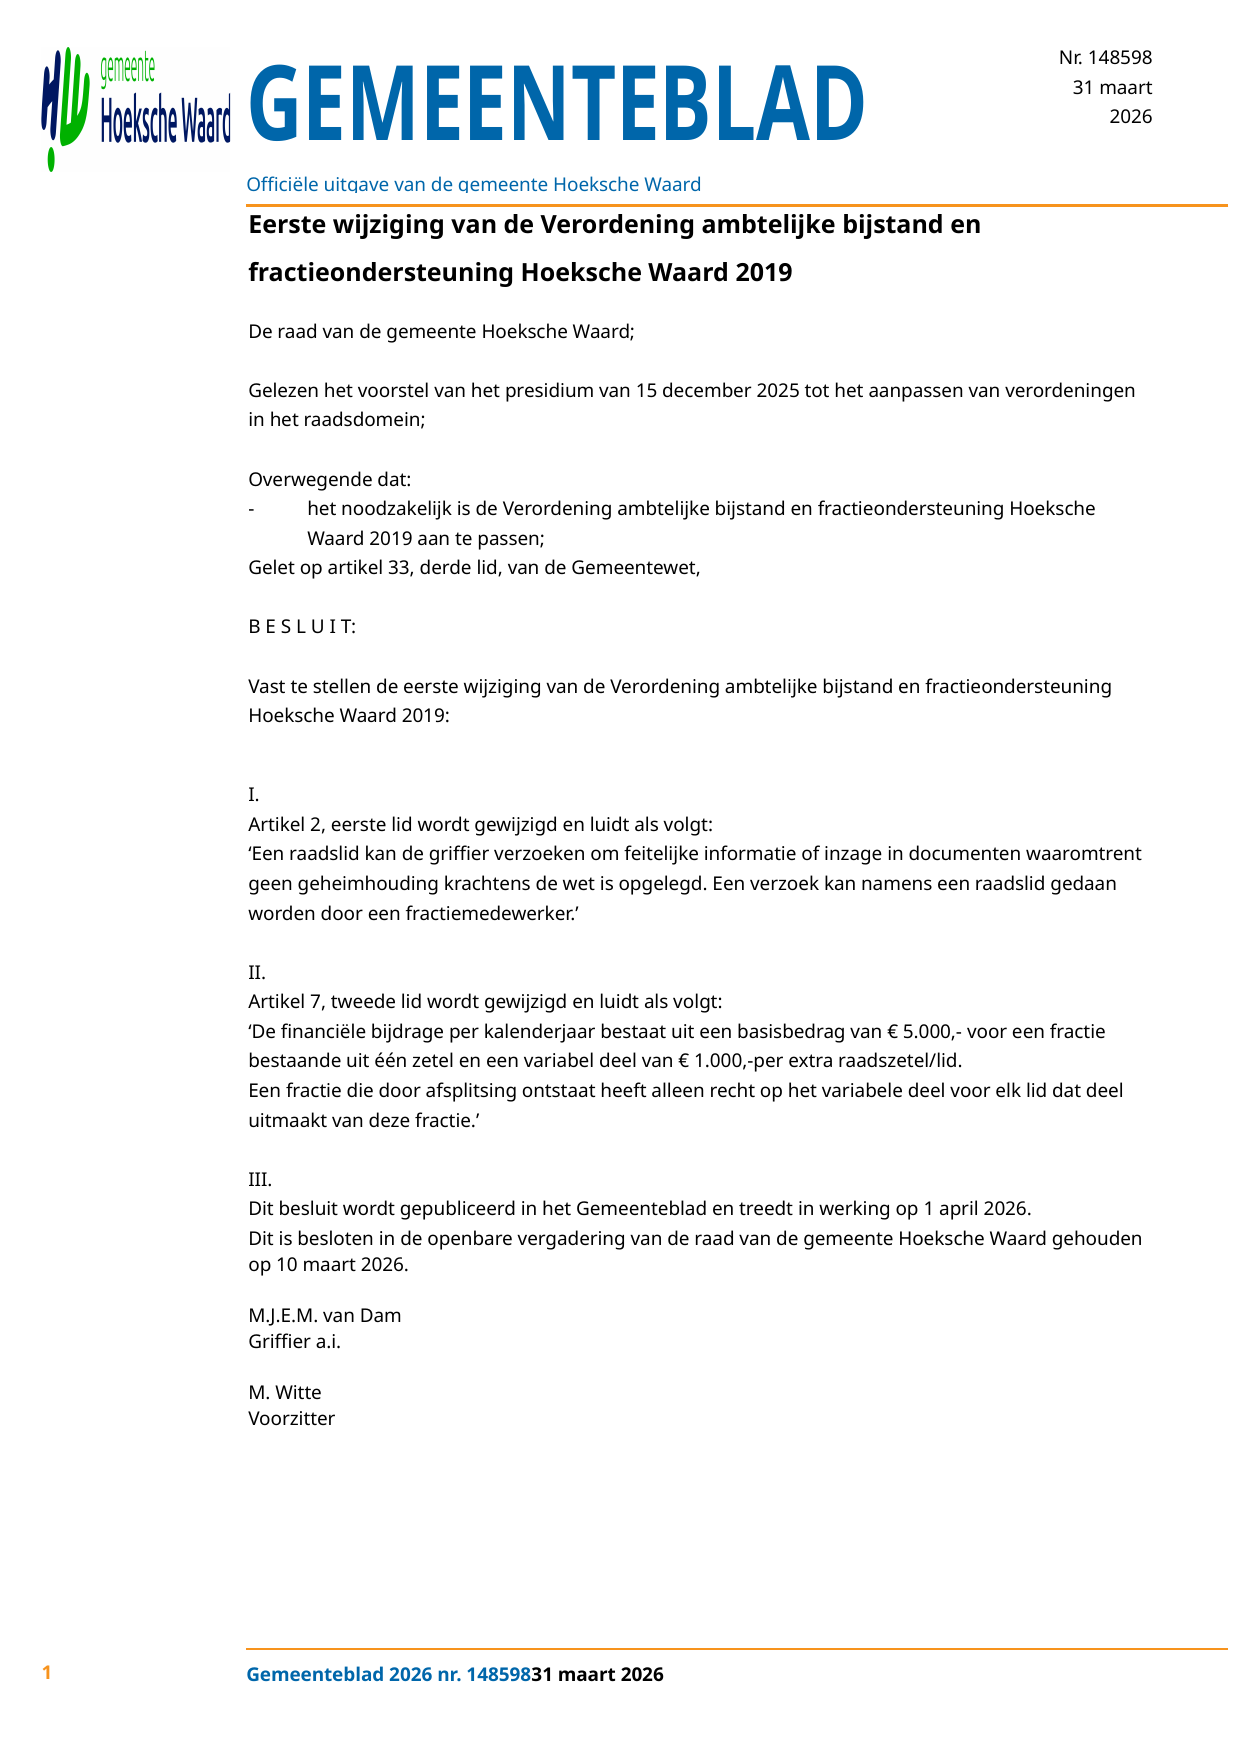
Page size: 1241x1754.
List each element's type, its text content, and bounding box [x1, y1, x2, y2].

text Artikel 7, tweede lid wordt gewijzigd en luidt als volgt: [248, 988, 1152, 1014]
text Voorzitter [248, 1405, 1152, 1431]
text M.J.E.M. van Dam [248, 1302, 1152, 1328]
text De raad van de gemeente Hoeksche Waard; [248, 318, 1152, 344]
text III. [248, 1166, 1152, 1192]
text Overwegende dat: [248, 466, 1152, 492]
text Dit besluit wordt gepubliceerd in het Gemeenteblad en treedt in werking op 1 april 2026. [248, 1196, 1152, 1221]
text B E S L U I T: [248, 614, 1152, 639]
text Een fractie die door afsplitsing ontstaat heeft alleen recht op het variabele deel voor elk lid dat deel uitmaakt van deze fractie.’ [248, 1077, 1152, 1132]
text Vast te stellen de eerste wijziging van de Verordening ambtelijke bijstand en fractieondersteuning Hoeksche Waard 2019: [248, 673, 1152, 728]
text Gelezen het voorstel van het presidium van 15 december 2025 tot het aanpassen van verordeningen in het raadsdomein; [248, 377, 1152, 432]
list het noodzakelijk is de Verordening ambtelijke bijstand en fractieondersteuning Hoeksche Waard 2019 aan te passen; [248, 495, 1152, 551]
picture [41, 47, 231, 172]
text Gelet op artikel 33, derde lid, van de Gemeentewet, [248, 554, 1152, 580]
text ‘De financiële bijdrage per kalenderjaar bestaat uit een basisbedrag van € 5.000,- voor een fractie bestaande uit één zetel en een variabel deel van € 1.000,-per extra raadszetel/lid. [248, 1018, 1152, 1073]
text ‘Een raadslid kan de griffier verzoeken om feitelijke informatie of inzage in documenten waaromtrent geen geheimhouding krachtens de wet is opgelegd. Een verzoek kan namens een raadslid gedaan worden door een fractiemedewerker.’ [248, 841, 1152, 925]
text I. [248, 781, 1152, 807]
text Eerste wijziging van de Verordening ambtelijke bijstand en fractieondersteuning Hoeksche Waard 2019 [248, 207, 1152, 288]
text Dit is besloten in de openbare vergadering van de raad van de gemeente Hoeksche Waard gehouden op 10 maart 2026. [248, 1225, 1152, 1277]
text Griffier a.i. [248, 1328, 1152, 1354]
text Artikel 2, eerste lid wordt gewijzigd en luidt als volgt: [248, 811, 1152, 837]
text M. Witte [248, 1379, 1152, 1405]
text II. [248, 959, 1152, 984]
